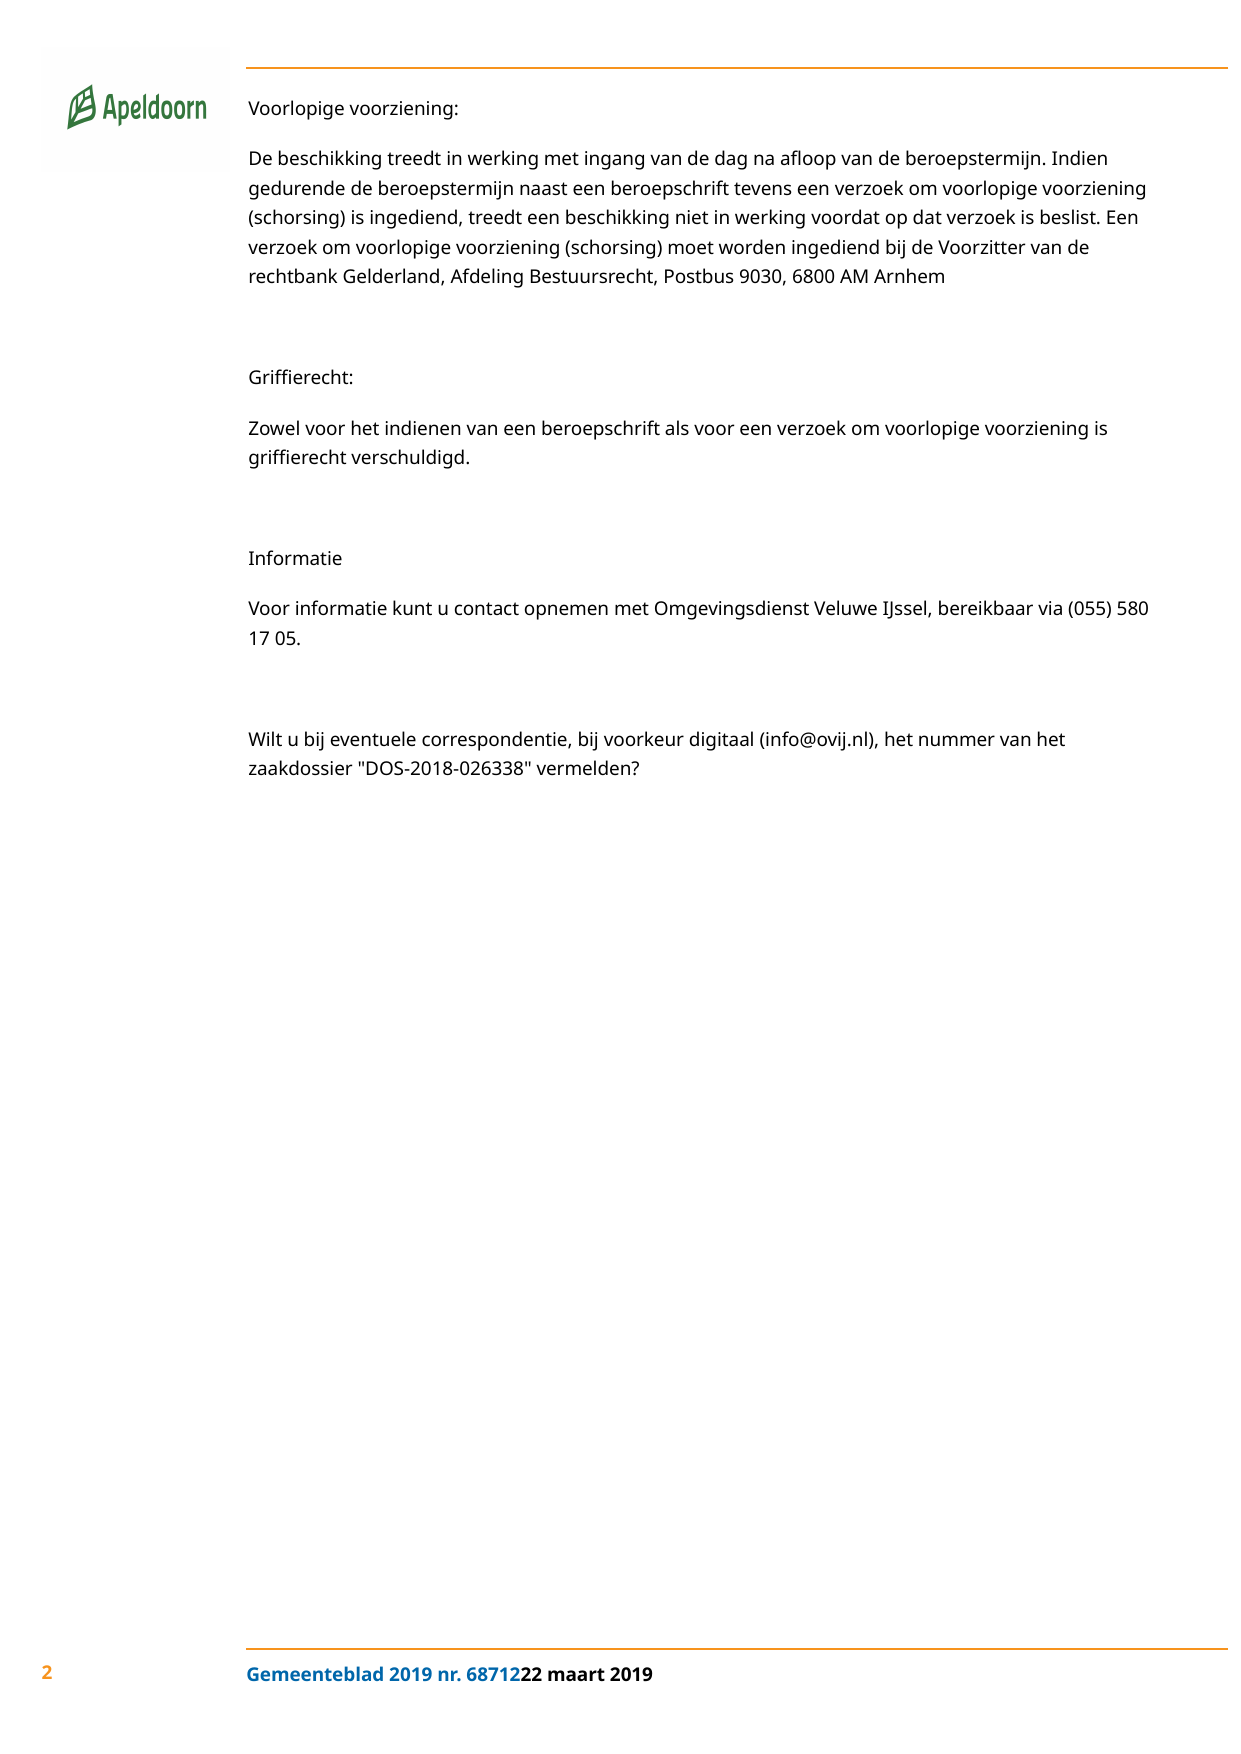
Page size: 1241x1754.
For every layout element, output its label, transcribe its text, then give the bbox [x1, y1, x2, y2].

text Informatie [248, 545, 1152, 571]
text Zowel voor het indienen van een beroepschrift als voor een verzoek om voorlopige voorziening is griffierecht verschuldigd. [248, 415, 1152, 470]
text Voor informatie kunt u contact opnemen met Omgevingsdienst Veluwe IJssel, bereikbaar via (055) 580 17 05. [248, 596, 1152, 651]
text De beschikking treedt in werking met ingang van de dag na afloop van de beroepstermijn. Indien gedurende de beroepstermijn naast een beroepschrift tevens een verzoek om voorlopige voorziening (schorsing) is ingediend, treedt een beschikking niet in werking voordat op dat verzoek is beslist. Een verzoek om voorlopige voorziening (schorsing) moet worden ingediend bij de Voorzitter van de rechtbank Gelderland, Afdeling Bestuursrecht, Postbus 9030, 6800 AM Arnhem [248, 145, 1152, 289]
text Voorlopige voorziening: [248, 95, 1152, 121]
text Griffierecht: [248, 364, 1152, 390]
text Wilt u bij eventuele correspondentie, bij voorkeur digitaal (info@ovij.nl), het nummer van het zaakdossier "DOS-2018-026338" vermelden? [248, 726, 1152, 781]
picture [41, 47, 231, 172]
